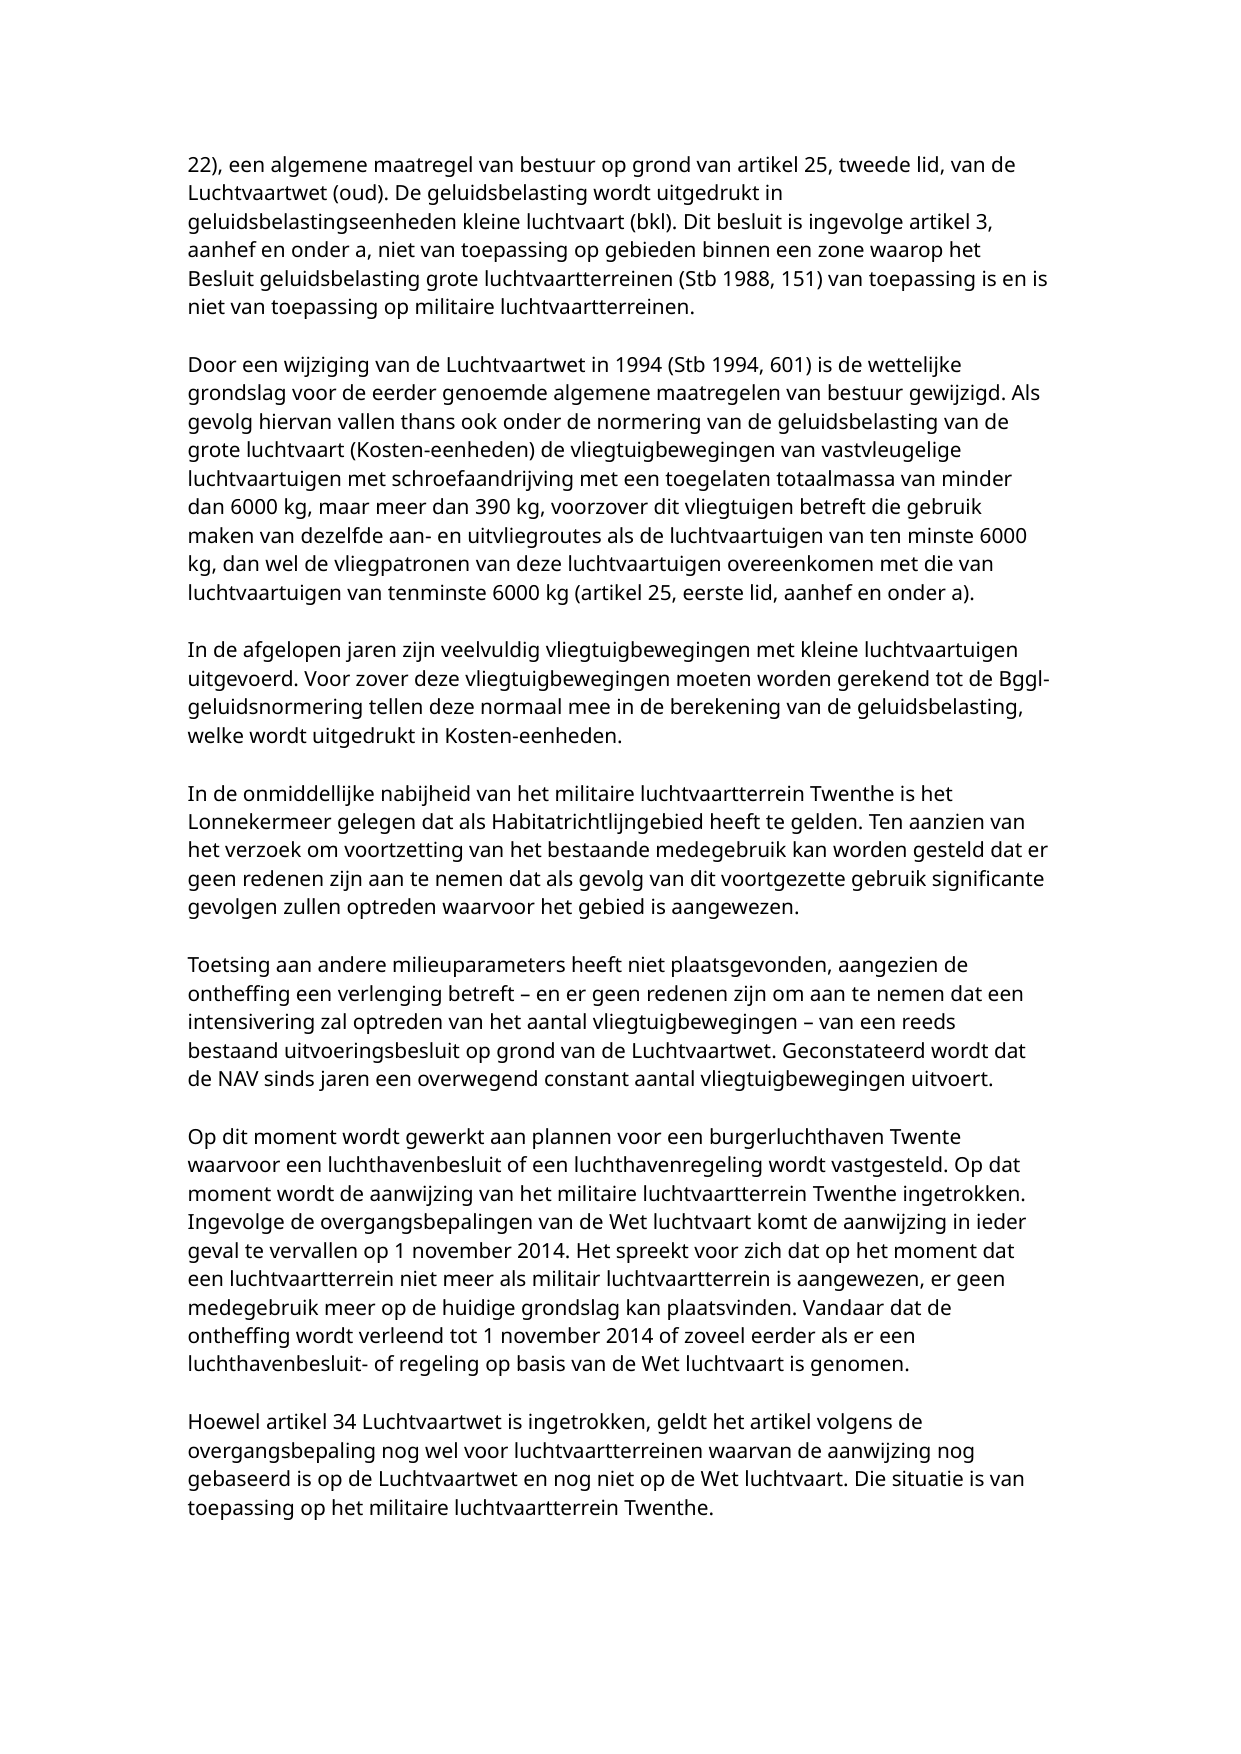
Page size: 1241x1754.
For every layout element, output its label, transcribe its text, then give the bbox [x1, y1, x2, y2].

text Op dit moment wordt gewerkt aan plannen voor een burgerluchthaven Twente waarvoor een luchthavenbesluit of een luchthavenregeling wordt vastgesteld. Op dat moment wordt de aanwijzing van het militaire luchtvaartterrein Twenthe ingetrokken. Ingevolge de overgangsbepalingen van de Wet luchtvaart komt de aanwijzing in ieder geval te vervallen op 1 november 2014. Het spreekt voor zich dat op het moment dat een luchtvaartterrein niet meer als militair luchtvaartterrein is aangewezen, er geen medegebruik meer op de huidige grondslag kan plaatsvinden. Vandaar dat de ontheffing wordt verleend tot 1 november 2014 of zoveel eerder als er een luchthavenbesluit- of regeling op basis van de Wet luchtvaart is genomen. [187, 1122, 1053, 1378]
text Hoewel artikel 34 Luchtvaartwet is ingetrokken, geldt het artikel volgens de overgangsbepaling nog wel voor luchtvaartterreinen waarvan de aanwijzing nog gebaseerd is op de Luchtvaartwet en nog niet op de Wet luchtvaart. Die situatie is van toepassing op het militaire luchtvaartterrein Twenthe. [187, 1407, 1053, 1521]
text 22), een algemene maatregel van bestuur op grond van artikel 25, tweede lid, van de Luchtvaartwet (oud). De geluidsbelasting wordt uitgedrukt in geluidsbelastingseenheden kleine luchtvaart (bkl). Dit besluit is ingevolge artikel 3, aanhef en onder a, niet van toepassing op gebieden binnen een zone waarop het Besluit geluidsbelasting grote luchtvaartterreinen (Stb 1988, 151) van toepassing is en is niet van toepassing op militaire luchtvaartterreinen. [187, 150, 1053, 321]
text Door een wijziging van de Luchtvaartwet in 1994 (Stb 1994, 601) is de wettelijke grondslag voor de eerder genoemde algemene maatregelen van bestuur gewijzigd. Als gevolg hiervan vallen thans ook onder de normering van de geluidsbelasting van de grote luchtvaart (Kosten-eenheden) de vliegtuigbewegingen van vastvleugelige luchtvaartuigen met schroefaandrijving met een toegelaten totaalmassa van minder dan 6000 kg, maar meer dan 390 kg, voorzover dit vliegtuigen betreft die gebruik maken van dezelfde aan- en uitvliegroutes als de luchtvaartuigen van ten minste 6000 kg, dan wel de vliegpatronen van deze luchtvaartuigen overeenkomen met die van luchtvaartuigen van tenminste 6000 kg (artikel 25, eerste lid, aanhef en onder a). [187, 350, 1053, 606]
text Toetsing aan andere milieuparameters heeft niet plaatsgevonden, aangezien de ontheffing een verlenging betreft – en er geen redenen zijn om aan te nemen dat een intensivering zal optreden van het aantal vliegtuigbewegingen – van een reeds bestaand uitvoeringsbesluit op grond van de Luchtvaartwet. Geconstateerd wordt dat de NAV sinds jaren een overwegend constant aantal vliegtuigbewegingen uitvoert. [187, 950, 1053, 1093]
text In de afgelopen jaren zijn veelvuldig vliegtuigbewegingen met kleine luchtvaartuigen uitgevoerd. Voor zover deze vliegtuigbewegingen moeten worden gerekend tot de Bggl-geluidsnormering tellen deze normaal mee in de berekening van de geluidsbelasting, welke wordt uitgedrukt in Kosten-eenheden. [187, 636, 1053, 749]
text In de onmiddellijke nabijheid van het militaire luchtvaartterrein Twenthe is het Lonnekermeer gelegen dat als Habitatrichtlijngebied heeft te gelden. Ten aanzien van het verzoek om voortzetting van het bestaande medegebruik kan worden gesteld dat er geen redenen zijn aan te nemen dat als gevolg van dit voortgezette gebruik significante gevolgen zullen optreden waarvoor het gebied is aangewezen. [187, 779, 1053, 921]
